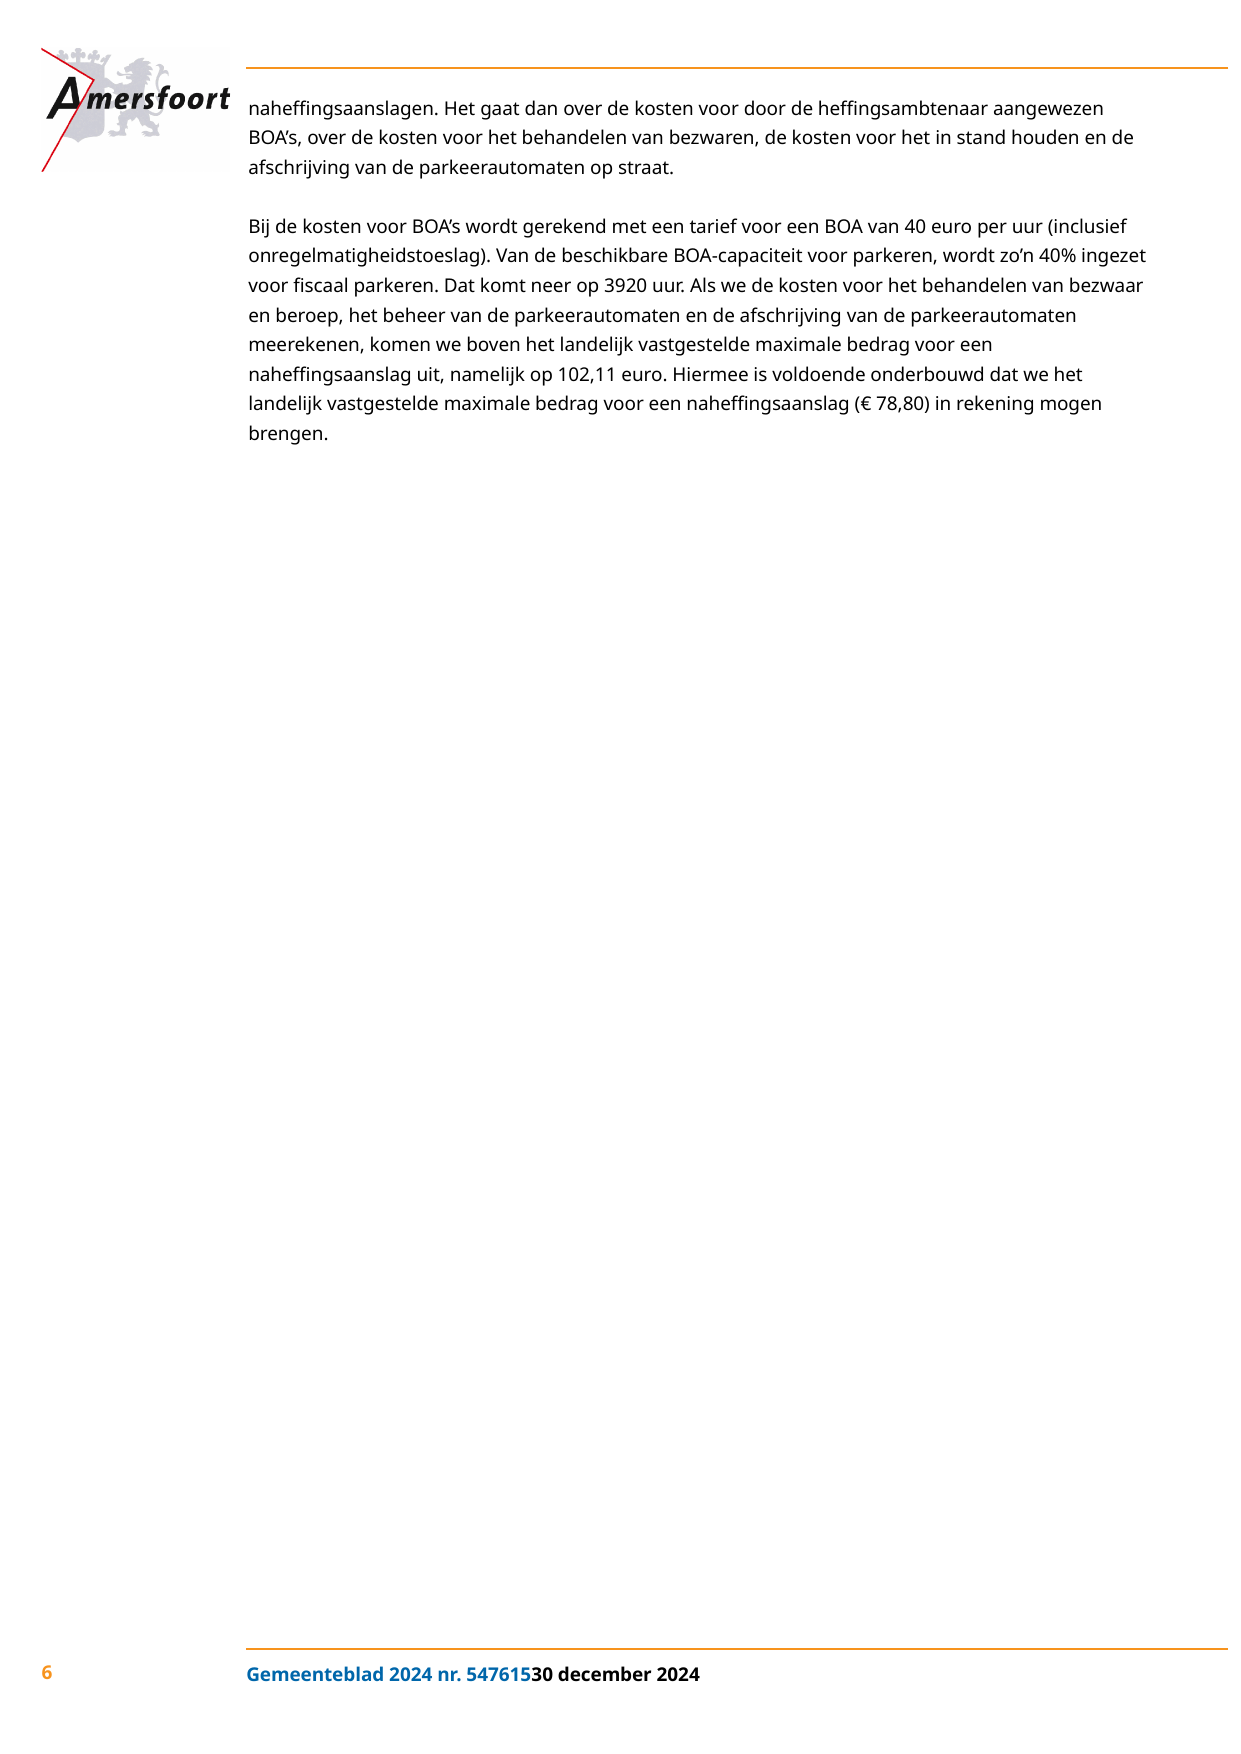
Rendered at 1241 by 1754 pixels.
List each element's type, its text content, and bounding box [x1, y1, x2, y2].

text naheffingsaanslagen. Het gaat dan over de kosten voor door de heffingsambtenaar aangewezen BOA’s, over de kosten voor het behandelen van bezwaren, de kosten voor het in stand houden en de afschrijving van de parkeerautomaten op straat. [248, 95, 1152, 180]
text Bij de kosten voor BOA’s wordt gerekend met een tarief voor een BOA van 40 euro per uur (inclusief onregelmatigheidstoeslag). Van de beschikbare BOA-capaciteit voor parkeren, wordt zo’n 40% ingezet voor fiscaal parkeren. Dat komt neer op 3920 uur. Als we de kosten voor het behandelen van bezwaar en beroep, het beheer van de parkeerautomaten en de afschrijving van de parkeerautomaten meerekenen, komen we boven het landelijk vastgestelde maximale bedrag voor een naheffingsaanslag uit, namelijk op 102,11 euro. Hiermee is voldoende onderbouwd dat we het landelijk vastgestelde maximale bedrag voor een naheffingsaanslag (€ 78,80) in rekening mogen brengen. [248, 213, 1152, 446]
picture [41, 47, 231, 172]
